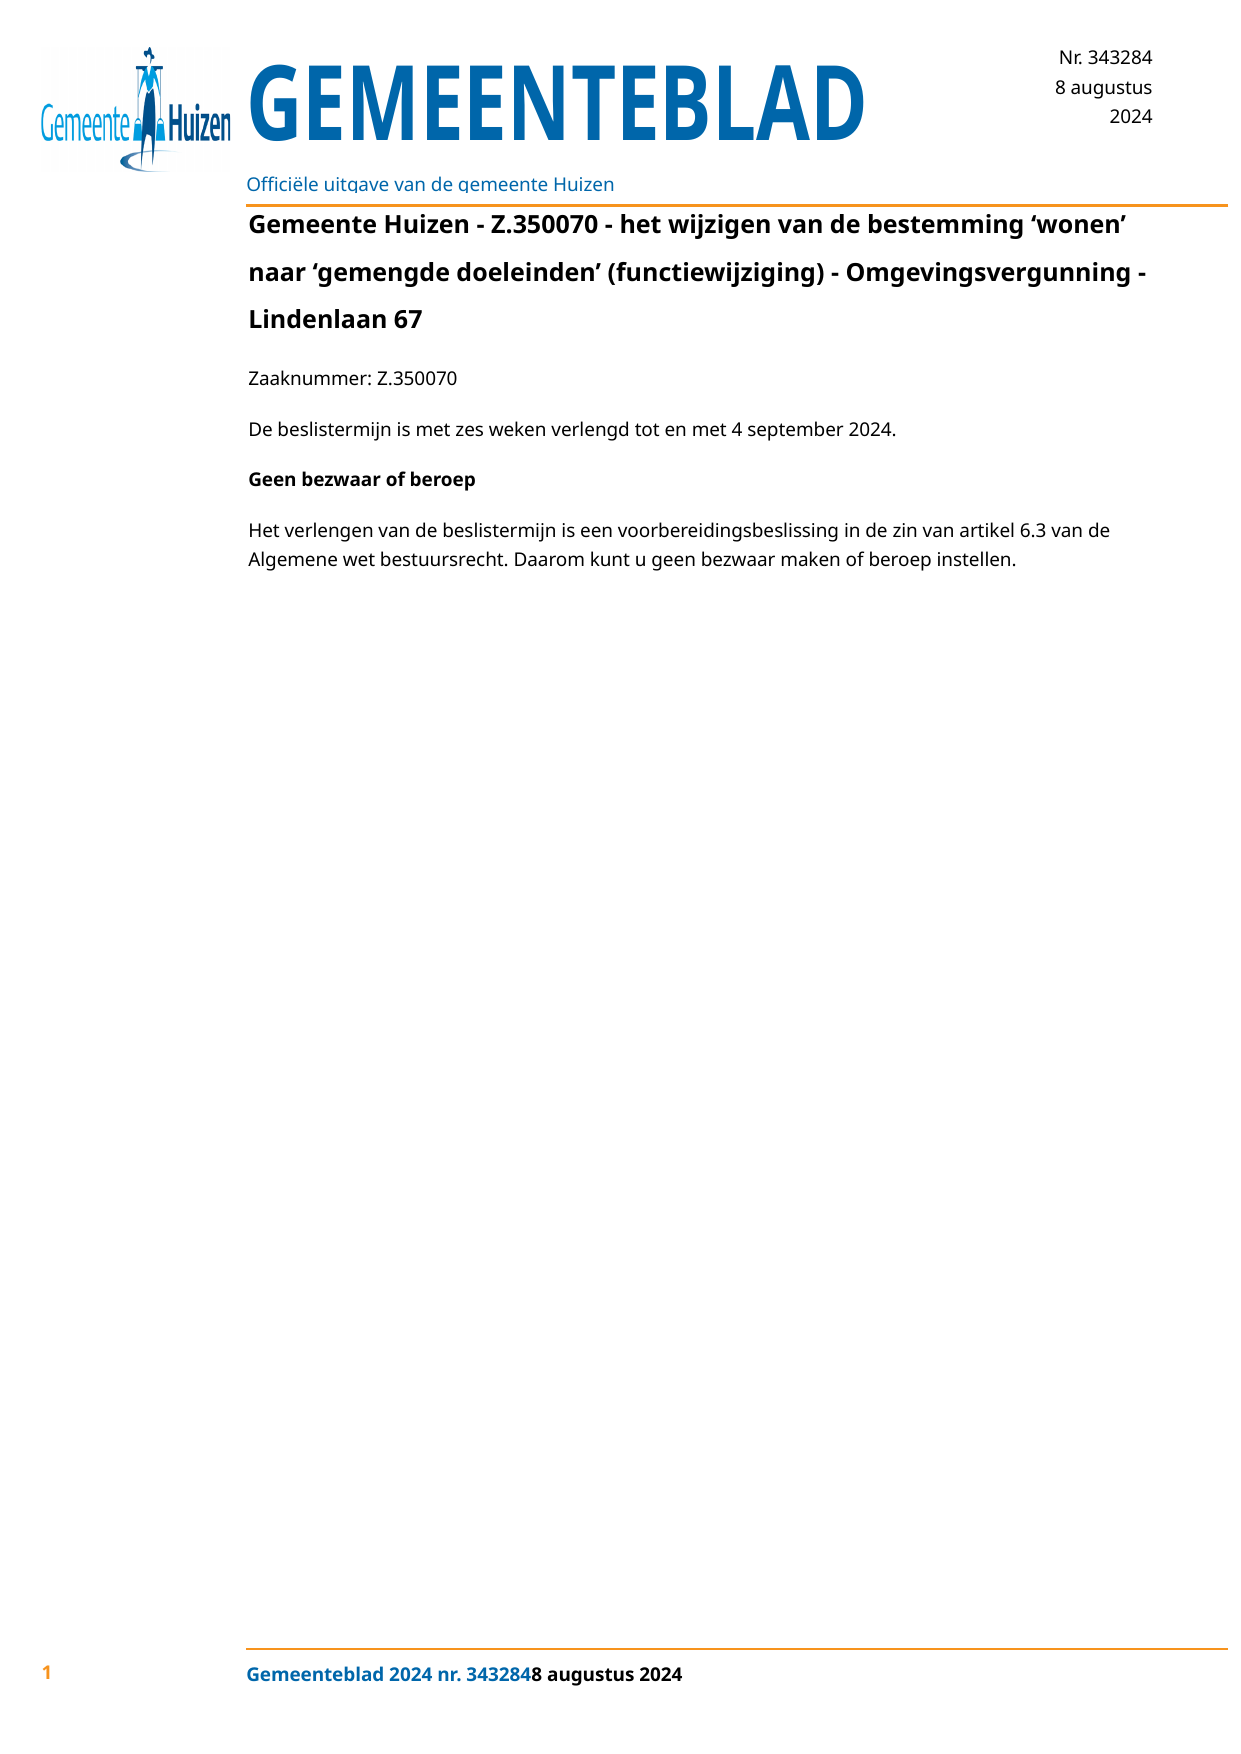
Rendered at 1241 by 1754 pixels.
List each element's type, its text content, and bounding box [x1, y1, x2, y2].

text Geen bezwaar of beroep [248, 466, 1152, 492]
text Zaaknummer: Z.350070 [248, 366, 1152, 391]
text Het verlengen van de beslistermijn is een voorbereidingsbeslissing in de zin van artikel 6.3 van de Algemene wet bestuursrecht. Daarom kunt u geen bezwaar maken of beroep instellen. [248, 517, 1152, 572]
picture [41, 47, 231, 172]
text De beslistermijn is met zes weken verlengd tot en met 4 september 2024. [248, 416, 1152, 442]
text Gemeente Huizen - Z.350070 - het wijzigen van de bestemming ‘wonen’ naar ‘gemengde doeleinden’ (functiewijziging) - Omgevingsvergunning - Lindenlaan 67 [248, 207, 1152, 336]
